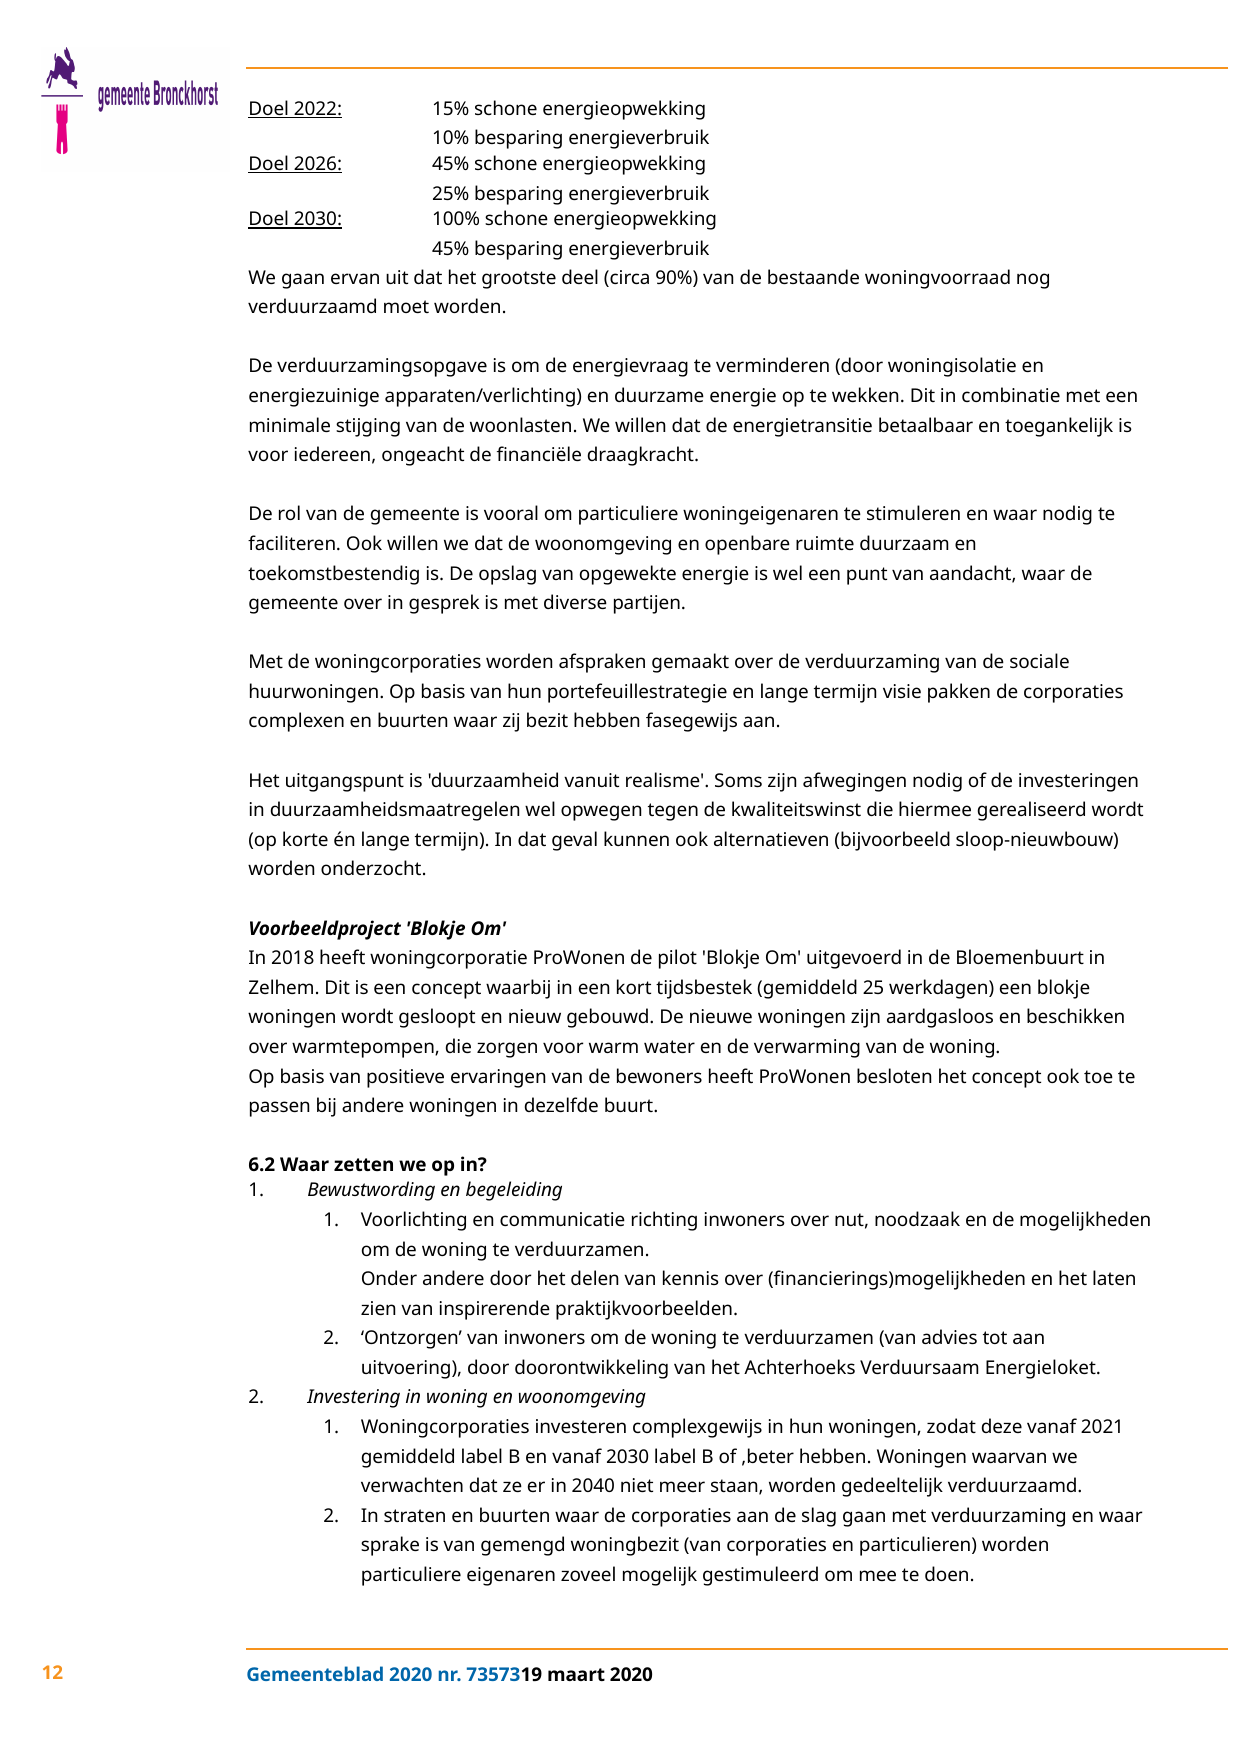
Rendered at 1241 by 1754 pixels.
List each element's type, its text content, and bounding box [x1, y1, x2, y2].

text De verduurzamingsopgave is om de energievraag te verminderen (door woningisolatie en energiezuinige apparaten/verlichting) en duurzame energie op te wekken. Dit in combinatie met een minimale stijging van de woonlasten. We willen dat de energietransitie betaalbaar en toegankelijk is voor iedereen, ongeacht de financiële draagkracht. [248, 353, 1152, 467]
table_header Doel 2022: [248, 95, 432, 150]
table_header 15% schone energieopwekking 10% besparing energieverbruik [432, 95, 1152, 150]
list Voorlichting en communicatie richting inwoners over nut, noodzaak en de mogelijkheden om de woning te verduurzamen. [323, 1206, 1152, 1262]
text Het uitgangspunt is 'duurzaamheid vanuit realisme'. Soms zijn afwegingen nodig of de investeringen in duurzaamheidsmaatregelen wel opwegen tegen de kwaliteitswinst die hiermee gerealiseerd wordt (op korte én lange termijn). In dat geval kunnen ook alternatieven (bijvoorbeeld sloop-nieuwbouw) worden onderzocht. [248, 767, 1152, 881]
list Bewustwording en begeleiding [248, 1177, 1152, 1202]
table_cell 100% schone energieopwekking 45% besparing energieverbruik [432, 205, 1152, 261]
text De rol van de gemeente is vooral om particuliere woningeigenaren te stimuleren en waar nodig te faciliteren. Ook willen we dat de woonomgeving en openbare ruimte duurzaam en toekomstbestendig is. De opslag van opgewekte energie is wel een punt van aandacht, waar de gemeente over in gesprek is met diverse partijen. [248, 501, 1152, 615]
picture [41, 47, 231, 172]
list ‘Ontzorgen’ van inwoners om de woning te verduurzamen (van advies tot aan uitvoering), door doorontwikkeling van het Achterhoeks Verduursaam Energieloket. [323, 1324, 1152, 1380]
text 6.2 Waar zetten we op in? [248, 1151, 1152, 1177]
list Onder andere door het delen van kennis over (financierings)mogelijkheden en het laten zien van inspirerende praktijkvoorbeelden. [323, 1265, 1152, 1321]
list Woningcorporaties investeren complexgewijs in hun woningen, zodat deze vanaf 2021 gemiddeld label B en vanaf 2030 label B of ,beter hebben. Woningen waarvan we verwachten dat ze er in 2040 niet meer staan, worden gedeeltelijk verduurzaamd. [323, 1413, 1152, 1498]
table_cell Doel 2026: [248, 150, 432, 205]
text We gaan ervan uit dat het grootste deel (circa 90%) van de bestaande woningvoorraad nog verduurzaamd moet worden. [248, 264, 1152, 319]
table_cell Doel 2030: [248, 205, 432, 261]
table_cell 45% schone energieopwekking 25% besparing energieverbruik [432, 150, 1152, 205]
list Investering in woning en woonomgeving [248, 1384, 1152, 1409]
table_header Voorbeeldproject 'Blokje Om' In 2018 heeft woningcorporatie ProWonen de pilot 'Blokje Om' uitgevoerd in de Bloemenbuurt in Zelhem. Dit is een concept waarbij in een kort tijdsbestek (gemiddeld 25 werkdagen) een blokje woningen wordt gesloopt en nieuw gebouwd. De nieuwe woningen zijn aardgasloos en beschikken over warmtepompen, die zorgen voor warm water en de verwarming van de woning. Op basis van positieve ervaringen van de bewoners heeft ProWonen besloten het concept ook toe te passen bij andere woningen in dezelfde buurt. [248, 915, 1152, 1118]
text Met de woningcorporaties worden afspraken gemaakt over de verduurzaming van de sociale huurwoningen. Op basis van hun portefeuillestrategie en lange termijn visie pakken de corporaties complexen en buurten waar zij bezit hebben fasegewijs aan. [248, 648, 1152, 733]
list In straten en buurten waar de corporaties aan de slag gaan met verduurzaming en waar sprake is van gemengd woningbezit (van corporaties en particulieren) worden particuliere eigenaren zoveel mogelijk gestimuleerd om mee te doen. [323, 1502, 1152, 1587]
